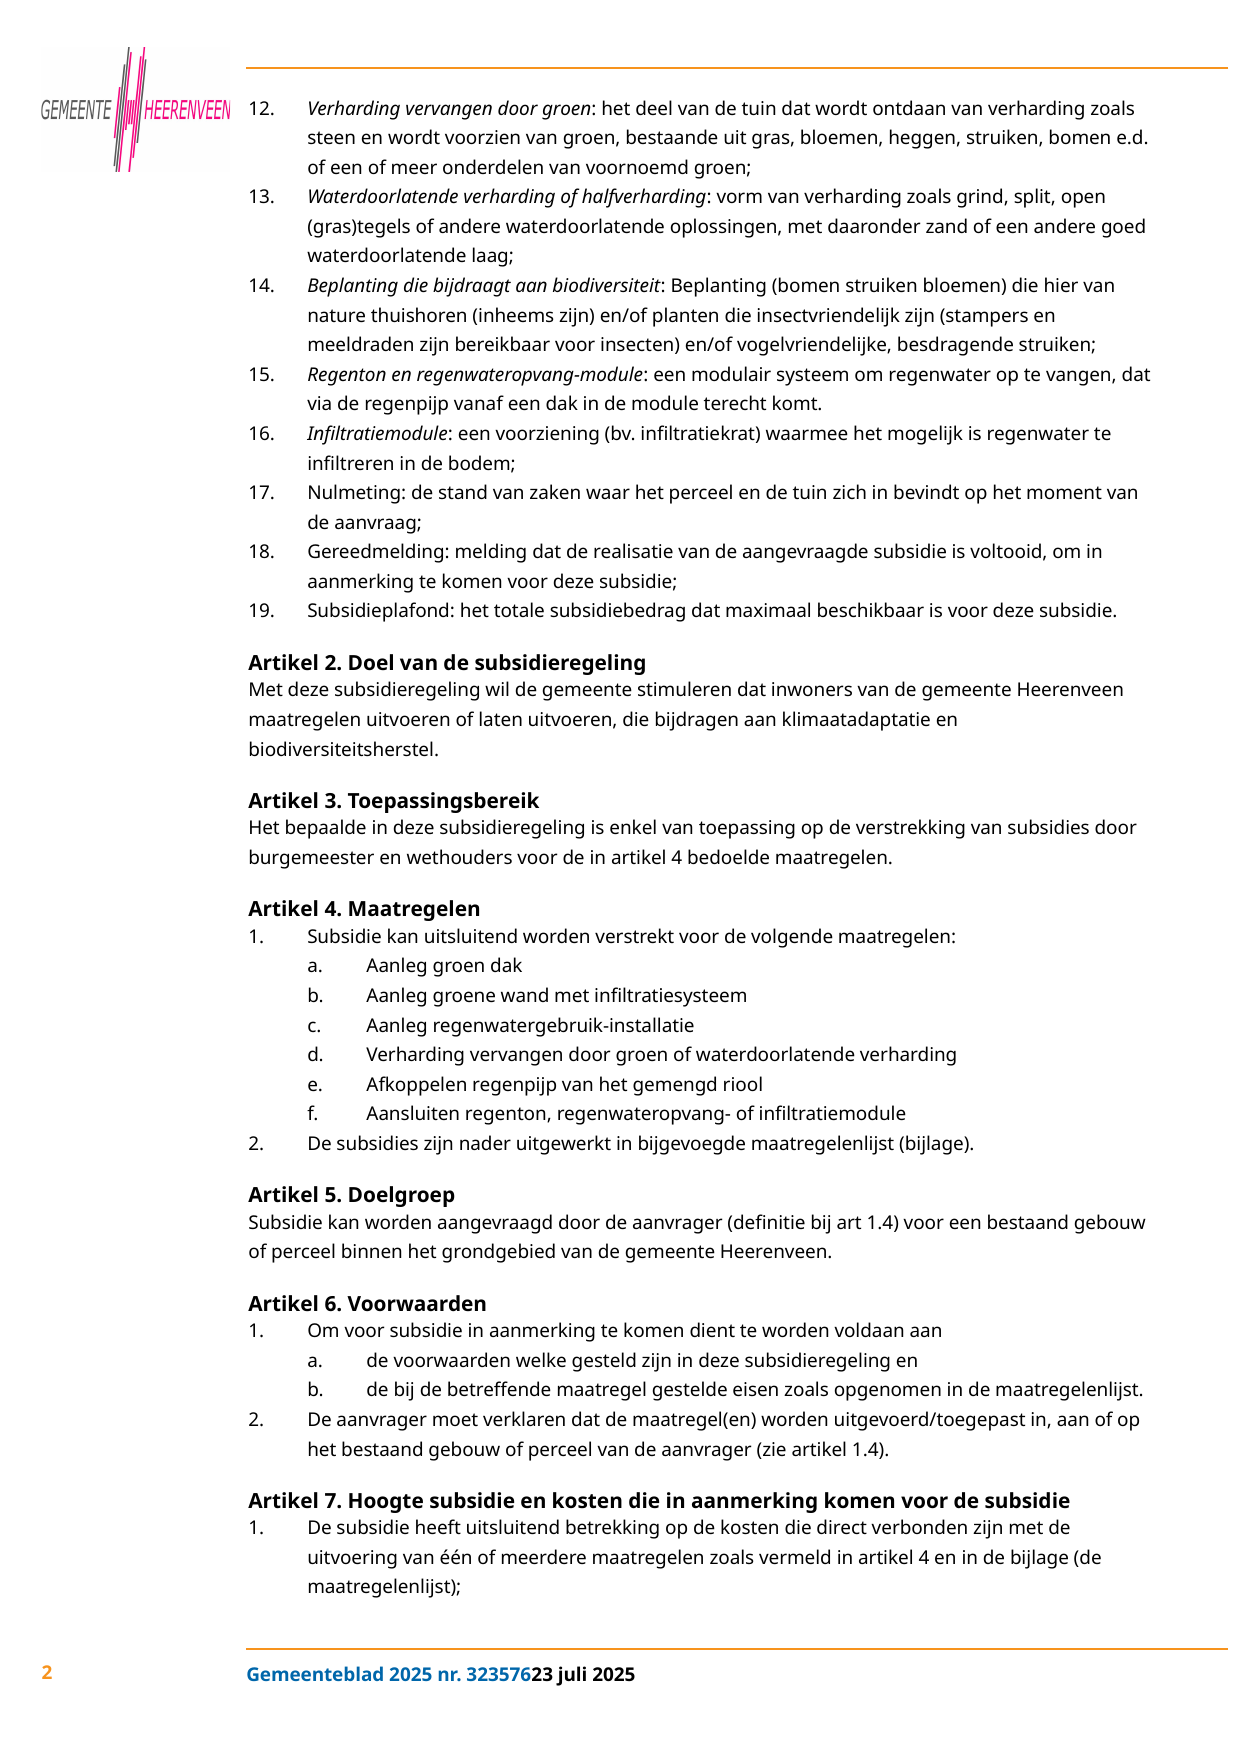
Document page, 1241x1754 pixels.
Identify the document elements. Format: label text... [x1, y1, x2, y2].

picture [41, 47, 231, 172]
list Aanleg groene wand met infiltratiesysteem [307, 982, 1152, 1008]
list Gereedmelding: melding dat de realisatie van de aangevraagde subsidie is voltooid, om in aanmerking te komen voor deze subsidie; [248, 538, 1152, 594]
list Subsidie kan uitsluitend worden verstrekt voor de volgende maatregelen: [248, 923, 1152, 949]
list De subsidie heeft uitsluitend betrekking op de kosten die direct verbonden zijn met de uitvoering van één of meerdere maatregelen zoals vermeld in artikel 4 en in de bijlage (de maatregelenlijst); [248, 1514, 1152, 1599]
text Artikel 5. Doelgroep [248, 1181, 1152, 1209]
list Afkoppelen regenpijp van het gemengd riool [307, 1071, 1152, 1097]
text Subsidie kan worden aangevraagd door de aanvrager (definitie bij art 1.4) voor een bestaand gebouw of perceel binnen het grondgebied van de gemeente Heerenveen. [248, 1209, 1152, 1264]
text Artikel 2. Doel van de subsidieregeling [248, 648, 1152, 677]
list Om voor subsidie in aanmerking te komen dient te worden voldaan aan [248, 1317, 1152, 1343]
list Verharding vervangen door groen: het deel van de tuin dat wordt ontdaan van verharding zoals steen en wordt voorzien van groen, bestaande uit gras, bloemen, heggen, struiken, bomen e.d. of een of meer onderdelen van voornoemd groen; [248, 95, 1152, 180]
list Aanleg groen dak [307, 953, 1152, 978]
text Met deze subsidieregeling wil de gemeente stimuleren dat inwoners van de gemeente Heerenveen maatregelen uitvoeren of laten uitvoeren, die bijdragen aan klimaatadaptatie en biodiversiteitsherstel. [248, 677, 1152, 761]
list De subsidies zijn nader uitgewerkt in bijgevoegde maatregelenlijst (bijlage). [248, 1130, 1152, 1156]
list Infiltratiemodule: een voorziening (bv. infiltratiekrat) waarmee het mogelijk is regenwater te infiltreren in de bodem; [248, 420, 1152, 476]
list De aanvrager moet verklaren dat de maatregel(en) worden uitgevoerd/toegepast in, aan of op het bestaand gebouw of perceel van de aanvrager (zie artikel 1.4). [248, 1406, 1152, 1461]
list Aanleg regenwatergebruik-installatie [307, 1012, 1152, 1037]
text Artikel 6. Voorwaarden [248, 1289, 1152, 1317]
text Het bepaalde in deze subsidieregeling is enkel van toepassing op de verstrekking van subsidies door burgemeester en wethouders voor de in artikel 4 bedoelde maatregelen. [248, 814, 1152, 870]
list Aansluiten regenton, regenwateropvang- of infiltratiemodule [307, 1101, 1152, 1126]
list de bij de betreffende maatregel gestelde eisen zoals opgenomen in de maatregelenlijst. [307, 1377, 1152, 1402]
list Verharding vervangen door groen of waterdoorlatende verharding [307, 1041, 1152, 1067]
list Subsidieplafond: het totale subsidiebedrag dat maximaal beschikbaar is voor deze subsidie. [248, 598, 1152, 623]
list de voorwaarden welke gesteld zijn in deze subsidieregeling en [307, 1347, 1152, 1373]
list Beplanting die bijdraagt aan biodiversiteit: Beplanting (bomen struiken bloemen) die hier van nature thuishoren (inheems zijn) en/of planten die insectvriendelijk zijn (stampers en meeldraden zijn bereikbaar voor insecten) en/of vogelvriendelijke, besdragende struiken; [248, 272, 1152, 357]
list Nulmeting: de stand van zaken waar het perceel en de tuin zich in bevindt op het moment van de aanvraag; [248, 479, 1152, 535]
list Waterdoorlatende verharding of halfverharding: vorm van verharding zoals grind, split, open (gras)tegels of andere waterdoorlatende oplossingen, met daaronder zand of een andere goed waterdoorlatende laag; [248, 183, 1152, 268]
text Artikel 4. Maatregelen [248, 894, 1152, 923]
text Artikel 3. Toepassingsbereik [248, 786, 1152, 814]
text Artikel 7. Hoogte subsidie en kosten die in aanmerking komen voor de subsidie [248, 1486, 1152, 1514]
list Regenton en regenwateropvang-module: een modulair systeem om regenwater op te vangen, dat via de regenpijp vanaf een dak in de module terecht komt. [248, 361, 1152, 416]
